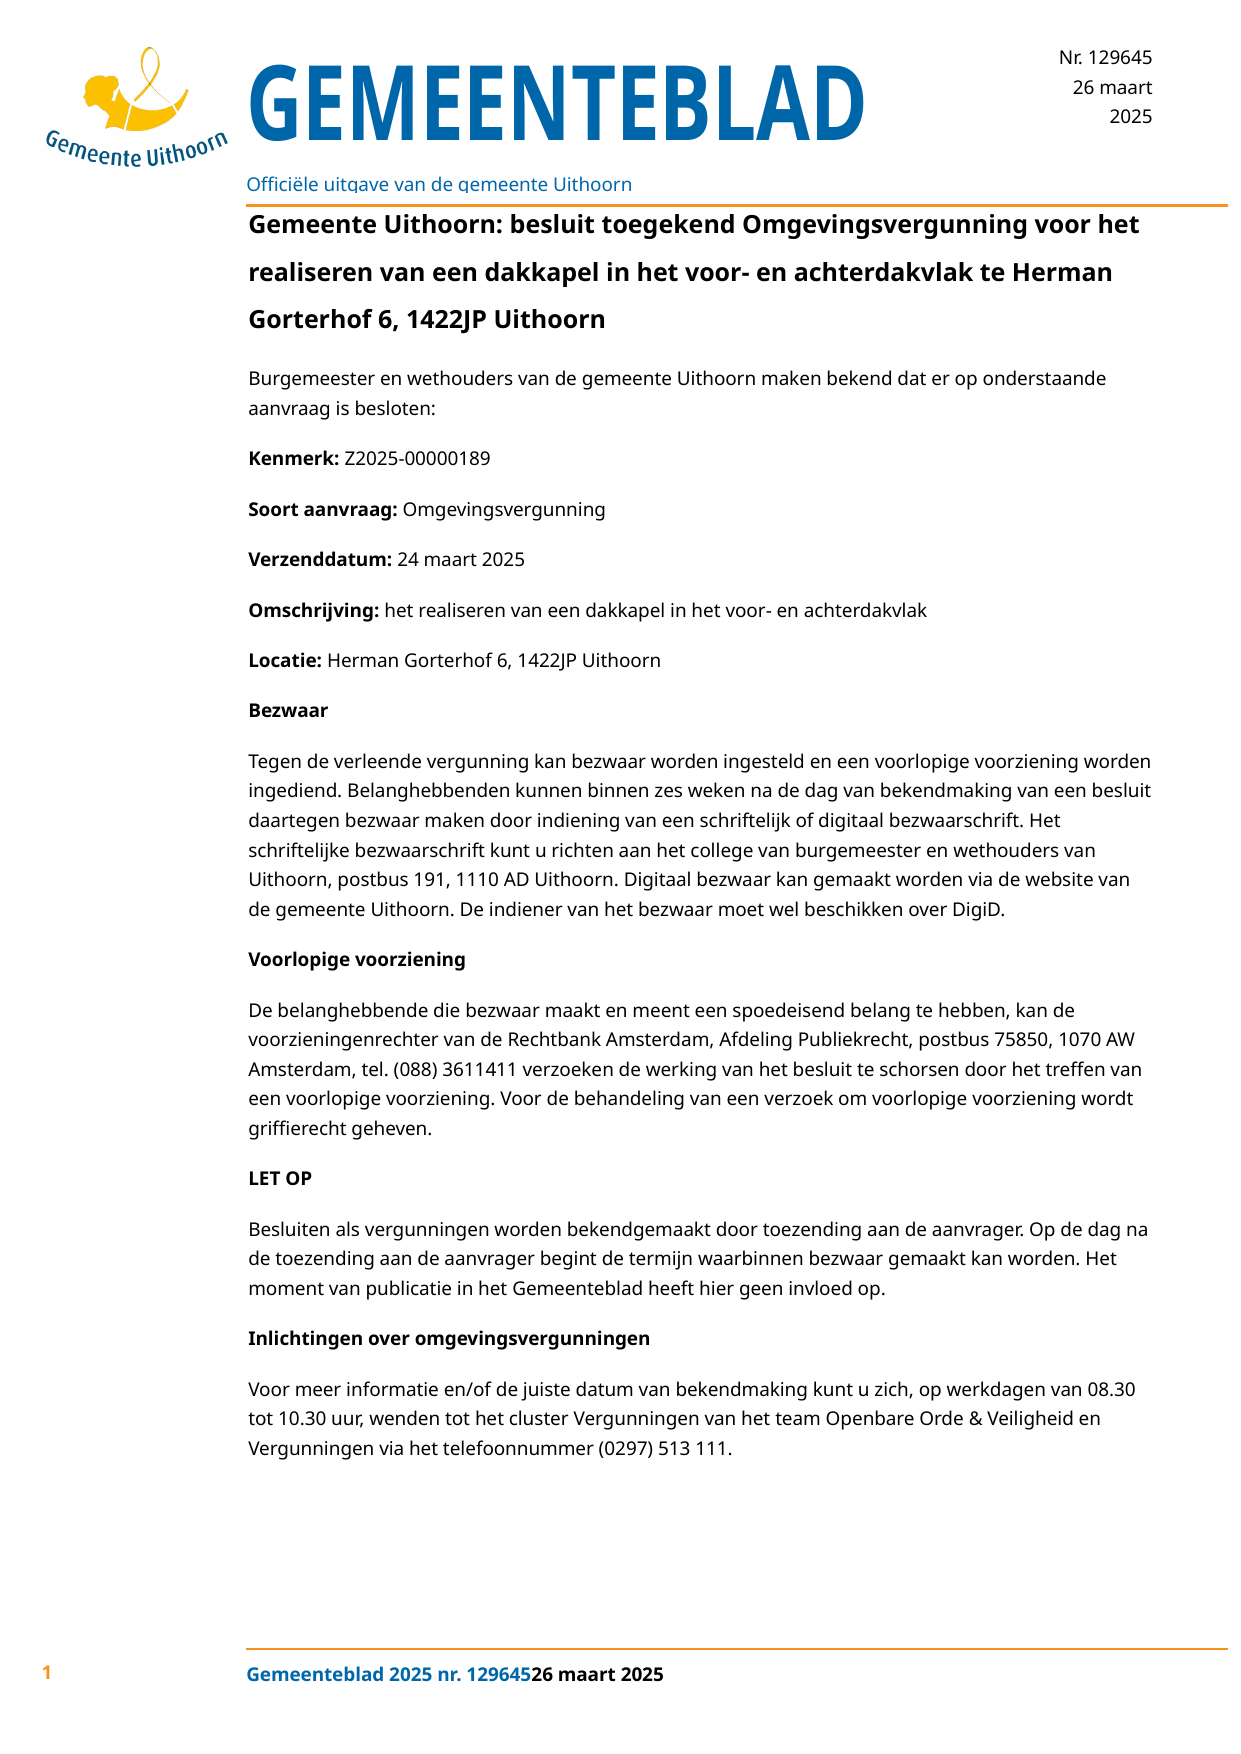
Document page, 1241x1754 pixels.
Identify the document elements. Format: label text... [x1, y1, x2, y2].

text Kenmerk: Z2025-00000189 [248, 446, 1152, 471]
text Gemeente Uithoorn: besluit toegekend Omgevingsvergunning voor het realiseren van een dakkapel in het voor- en achterdakvlak te Herman Gorterhof 6, 1422JP Uithoorn [248, 207, 1152, 336]
text Voor meer informatie en/of de juiste datum van bekendmaking kunt u zich, op werkdagen van 08.30 tot 10.30 uur, wenden tot het cluster Vergunningen van het team Openbare Orde & Veiligheid en Vergunningen via het telefoonnummer (0297) 513 111. [248, 1376, 1152, 1461]
text Besluiten als vergunningen worden bekendgemaakt door toezending aan de aanvrager. Op de dag na de toezending aan de aanvrager begint de termijn waarbinnen bezwaar gemaakt kan worden. Het moment van publicatie in het Gemeenteblad heeft hier geen invloed op. [248, 1216, 1152, 1301]
text Tegen de verleende vergunning kan bezwaar worden ingesteld en een voorlopige voorziening worden ingediend. Belanghebbenden kunnen binnen zes weken na de dag van bekendmaking van een besluit daartegen bezwaar maken door indiening van een schriftelijk of digitaal bezwaarschrift. Het schriftelijke bezwaarschrift kunt u richten aan het college van burgemeester en wethouders van Uithoorn, postbus 191, 1110 AD Uithoorn. Digitaal bezwaar kan gemaakt worden via de website van de gemeente Uithoorn. De indiener van het bezwaar moet wel beschikken over DigiD. [248, 748, 1152, 922]
text Soort aanvraag: Omgevingsvergunning [248, 496, 1152, 522]
text Locatie: Herman Gorterhof 6, 1422JP Uithoorn [248, 647, 1152, 673]
text De belanghebbende die bezwaar maakt en meent een spoedeisend belang te hebben, kan de voorzieningenrechter van de Rechtbank Amsterdam, Afdeling Publiekrecht, postbus 75850, 1070 AW Amsterdam, tel. (088) 3611411 verzoeken de werking van het besluit te schorsen door het treffen van een voorlopige voorziening. Voor de behandeling van een verzoek om voorlopige voorziening wordt griffierecht geheven. [248, 997, 1152, 1141]
text Omschrijving: het realiseren van een dakkapel in het voor- en achterdakvlak [248, 597, 1152, 622]
text Verzenddatum: 24 maart 2025 [248, 546, 1152, 572]
text Burgemeester en wethouders van de gemeente Uithoorn maken bekend dat er op onderstaande aanvraag is besloten: [248, 366, 1152, 421]
text LET OP [248, 1166, 1152, 1191]
picture [41, 47, 231, 172]
text Bezwaar [248, 698, 1152, 723]
text Inlichtingen over omgevingsvergunningen [248, 1326, 1152, 1351]
text Voorlopige voorziening [248, 946, 1152, 972]
